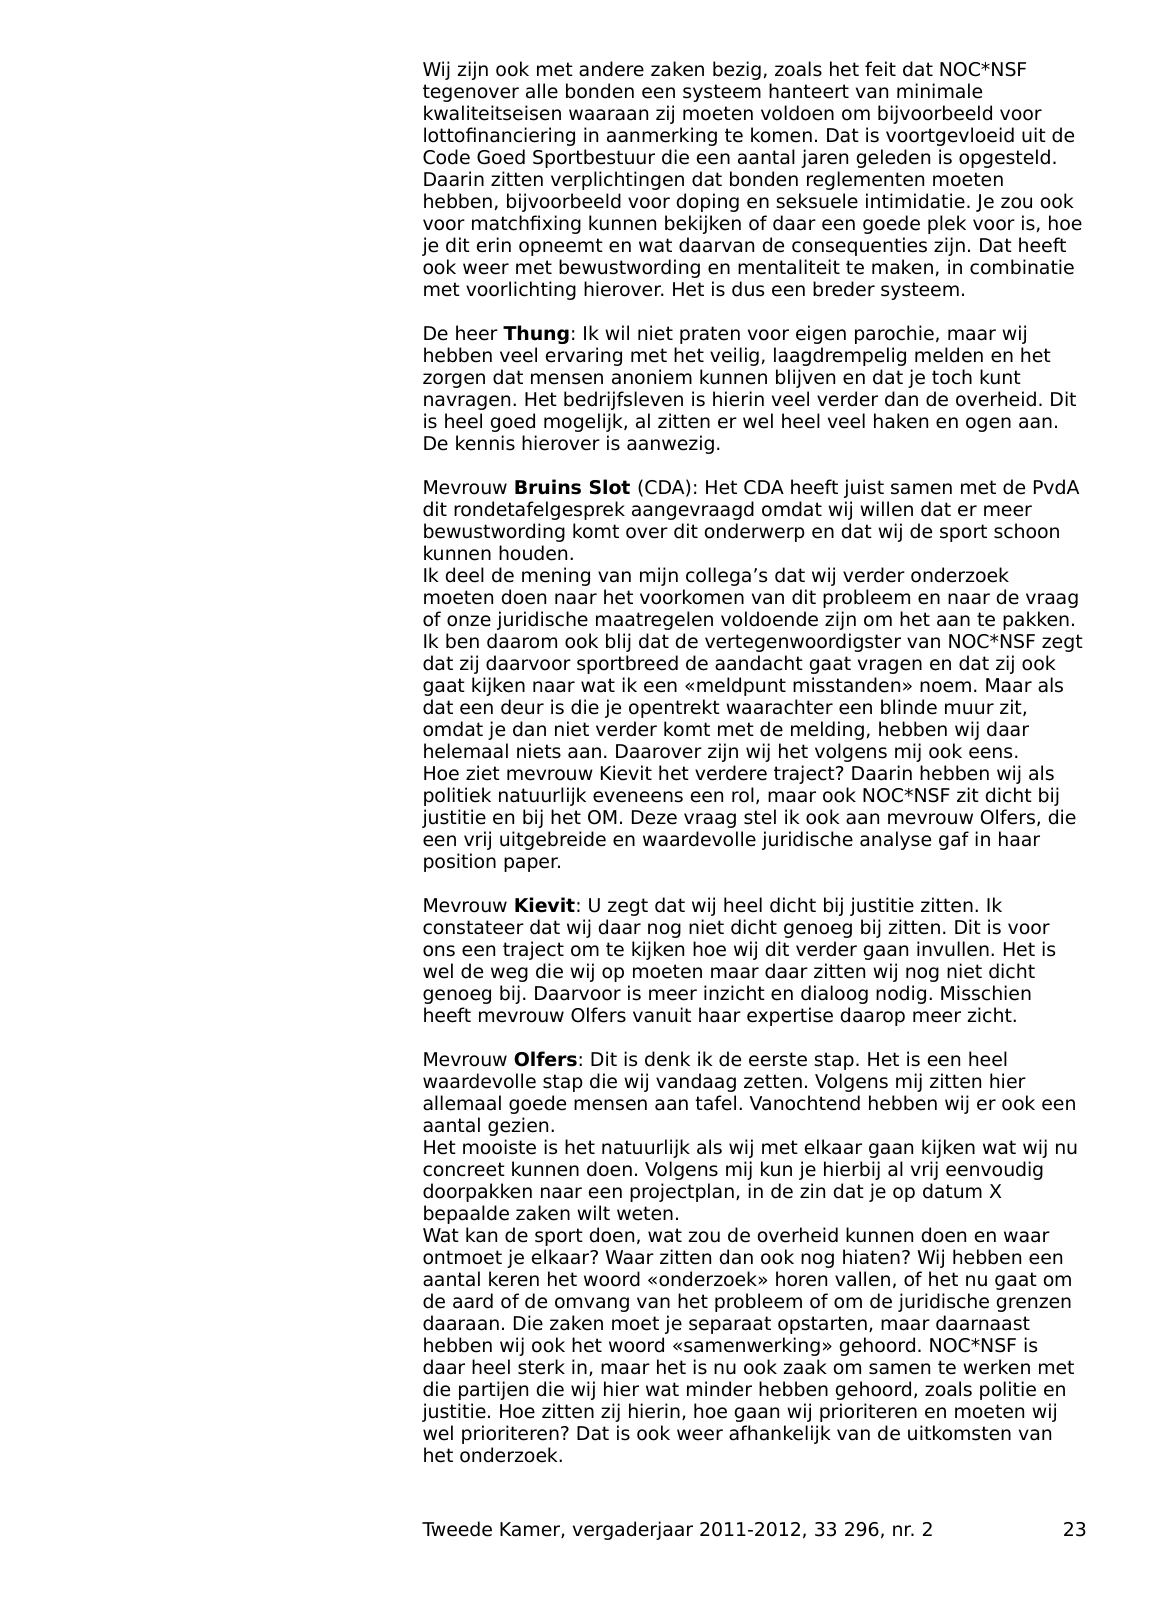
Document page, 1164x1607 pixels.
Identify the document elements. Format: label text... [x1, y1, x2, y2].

text Hoe ziet mevrouw Kievit het verdere traject? Daarin hebben wij als politiek natuurlijk eveneens een rol, maar ook NOC*NSF zit dicht bij justitie en bij het OM. Deze vraag stel ik ook aan mevrouw Olfers, die een vrij uitgebreide en waardevolle juridische analyse gaf in haar position paper. [422, 763, 1087, 873]
text Mevrouw Bruins Slot (CDA): Het CDA heeft juist samen met de PvdA dit rondetafelgesprek aangevraagd omdat wij willen dat er meer bewustwording komt over dit onderwerp en dat wij de sport schoon kunnen houden. [422, 477, 1087, 565]
text Wij zijn ook met andere zaken bezig, zoals het feit dat NOC*NSF tegenover alle bonden een systeem hanteert van minimale kwaliteitseisen waaraan zij moeten voldoen om bijvoorbeeld voor lottofinanciering in aanmerking te komen. Dat is voortgevloeid uit de Code Goed Sportbestuur die een aantal jaren geleden is opgesteld. Daarin zitten verplichtingen dat bonden reglementen moeten hebben, bijvoorbeeld voor doping en seksuele intimidatie. Je zou ook voor matchfixing kunnen bekijken of daar een goede plek voor is, hoe je dit erin opneemt en wat daarvan de consequenties zijn. Dat heeft ook weer met bewustwording en mentaliteit te maken, in combinatie met voorlichting hierover. Het is dus een breder systeem. [422, 59, 1087, 301]
text Ik deel de mening van mijn collega’s dat wij verder onderzoek moeten doen naar het voorkomen van dit probleem en naar de vraag of onze juridische maatregelen voldoende zijn om het aan te pakken. [422, 565, 1087, 631]
text Het mooiste is het natuurlijk als wij met elkaar gaan kijken wat wij nu concreet kunnen doen. Volgens mij kun je hierbij al vrij eenvoudig doorpakken naar een projectplan, in de zin dat je op datum X bepaalde zaken wilt weten. [422, 1137, 1087, 1225]
text Wat kan de sport doen, wat zou de overheid kunnen doen en waar ontmoet je elkaar? Waar zitten dan ook nog hiaten? Wij hebben een aantal keren het woord «onderzoek» horen vallen, of het nu gaat om de aard of de omvang van het probleem of om de juridische grenzen daaraan. Die zaken moet je separaat opstarten, maar daarnaast hebben wij ook het woord «samenwerking» gehoord. NOC*NSF is daar heel sterk in, maar het is nu ook zaak om samen te werken met die partijen die wij hier wat minder hebben gehoord, zoals politie en justitie. Hoe zitten zij hierin, hoe gaan wij prioriteren en moeten wij wel prioriteren? Dat is ook weer afhankelijk van de uitkomsten van het onderzoek. [422, 1225, 1087, 1467]
text De heer Thung: Ik wil niet praten voor eigen parochie, maar wij hebben veel ervaring met het veilig, laagdrempelig melden en het zorgen dat mensen anoniem kunnen blijven en dat je toch kunt navragen. Het bedrijfsleven is hierin veel verder dan de overheid. Dit is heel goed mogelijk, al zitten er wel heel veel haken en ogen aan. De kennis hierover is aanwezig. [422, 323, 1087, 455]
text Ik ben daarom ook blij dat de vertegenwoordigster van NOC*NSF zegt dat zij daarvoor sportbreed de aandacht gaat vragen en dat zij ook gaat kijken naar wat ik een «meldpunt misstanden» noem. Maar als dat een deur is die je opentrekt waarachter een blinde muur zit, omdat je dan niet verder komt met de melding, hebben wij daar helemaal niets aan. Daarover zijn wij het volgens mij ook eens. [422, 631, 1087, 763]
text Mevrouw Olfers: Dit is denk ik de eerste stap. Het is een heel waardevolle stap die wij vandaag zetten. Volgens mij zitten hier allemaal goede mensen aan tafel. Vanochtend hebben wij er ook een aantal gezien. [422, 1049, 1087, 1137]
text Mevrouw Kievit: U zegt dat wij heel dicht bij justitie zitten. Ik constateer dat wij daar nog niet dicht genoeg bij zitten. Dit is voor ons een traject om te kijken hoe wij dit verder gaan invullen. Het is wel de weg die wij op moeten maar daar zitten wij nog niet dicht genoeg bij. Daarvoor is meer inzicht en dialoog nodig. Misschien heeft mevrouw Olfers vanuit haar expertise daarop meer zicht. [422, 895, 1087, 1027]
